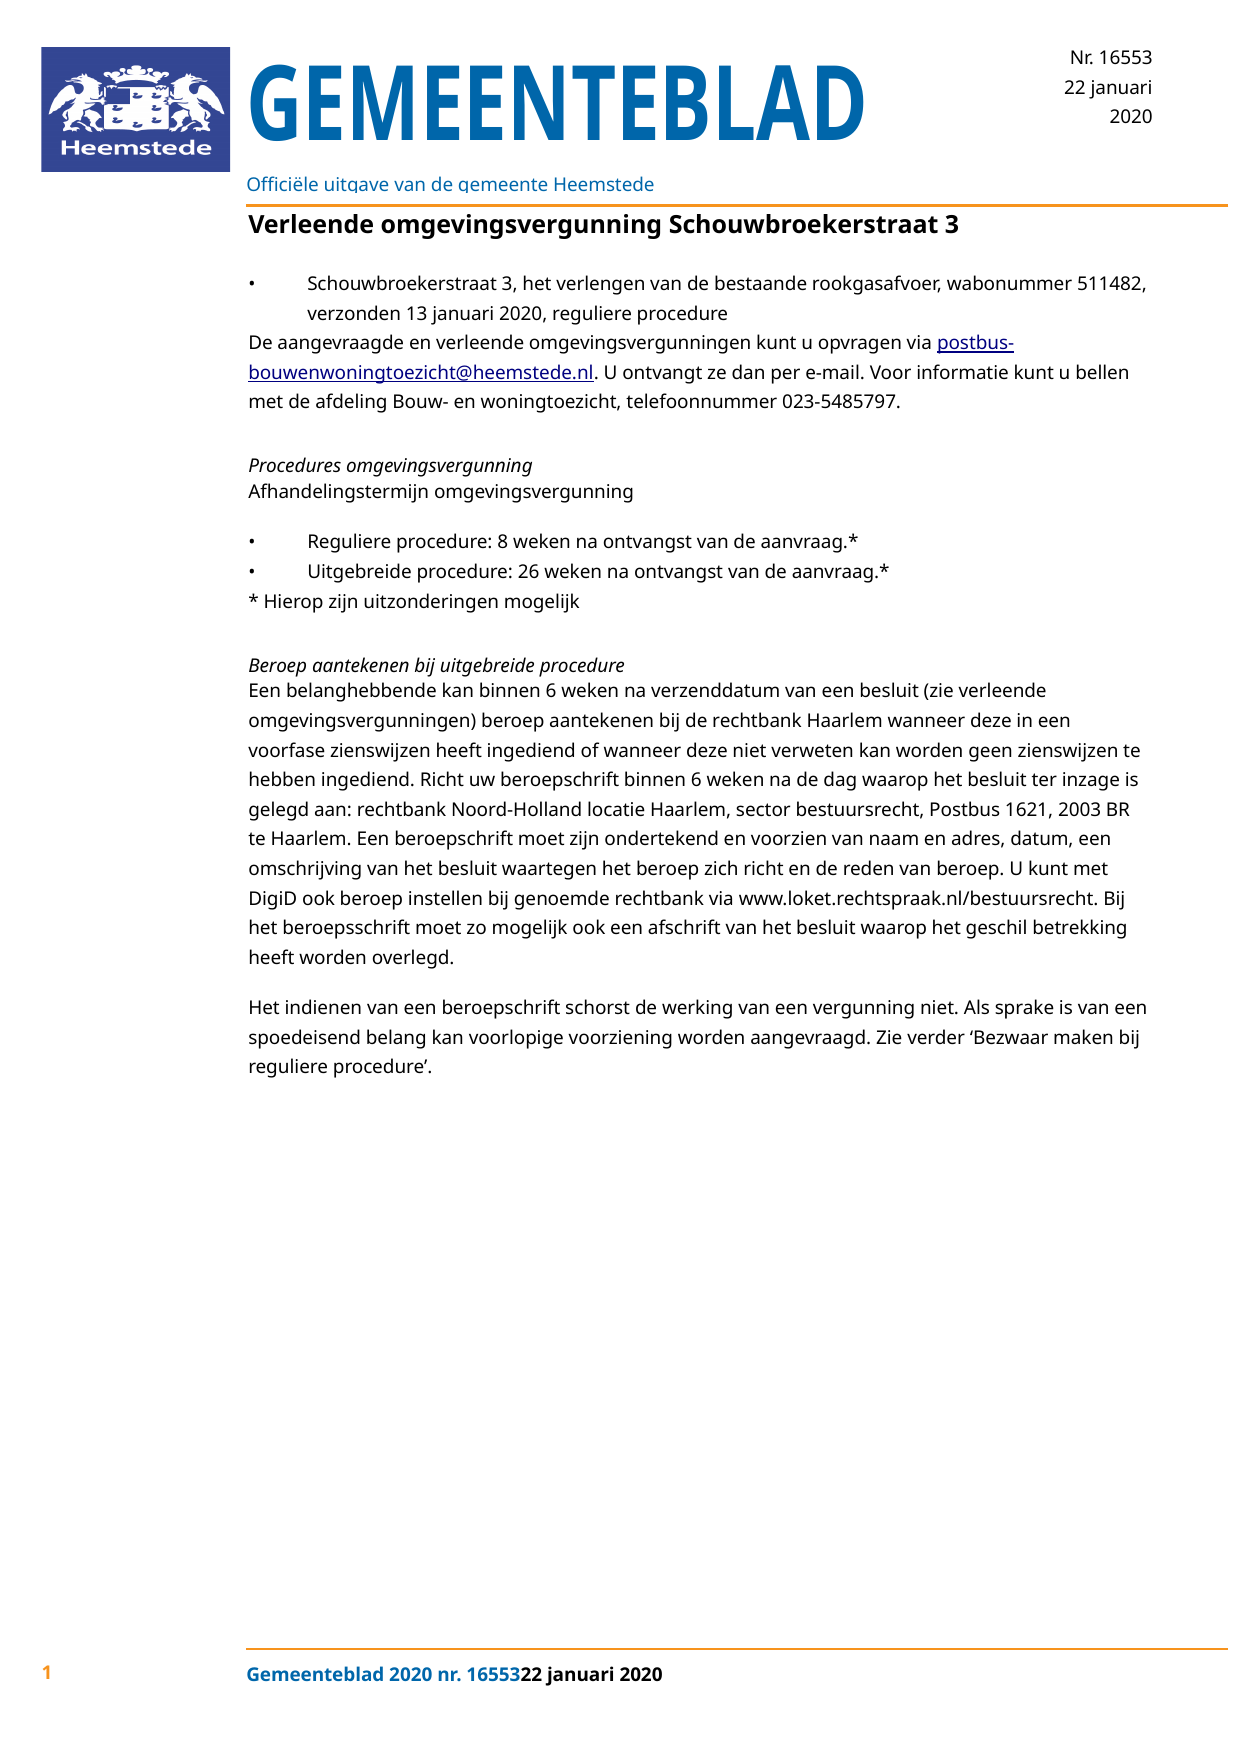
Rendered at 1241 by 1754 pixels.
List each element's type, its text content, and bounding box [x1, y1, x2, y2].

text Procedures omgevingsvergunning [248, 453, 1152, 478]
list Reguliere procedure: 8 weken na ontvangst van de aanvraag.* [248, 529, 1152, 554]
text Afhandelingstermijn omgevingsvergunning [248, 478, 1152, 504]
picture [41, 47, 231, 172]
text Verleende omgevingsvergunning Schouwbroekerstraat 3 [248, 207, 1152, 241]
text Een belanghebbende kan binnen 6 weken na verzenddatum van een besluit (zie verleende omgevingsvergunningen) beroep aantekenen bij de rechtbank Haarlem wanneer deze in een voorfase zienswijzen heeft ingediend of wanneer deze niet verweten kan worden geen zienswijzen te hebben ingediend. Richt uw beroepschrift binnen 6 weken na de dag waarop het besluit ter inzage is gelegd aan: rechtbank Noord-Holland locatie Haarlem, sector bestuursrecht, Postbus 1621, 2003 BR te Haarlem. Een beroepschrift moet zijn ondertekend en voorzien van naam en adres, datum, een omschrijving van het besluit waartegen het beroep zich richt en de reden van beroep. U kunt met DigiD ook beroep instellen bij genoemde rechtbank via www.loket.rechtspraak.nl/bestuursrecht. Bij het beroepsschrift moet zo mogelijk ook een afschrift van het besluit waarop het geschil betrekking heeft worden overlegd. [248, 678, 1152, 969]
text * Hierop zijn uitzonderingen mogelijk [248, 588, 1152, 614]
text Beroep aantekenen bij uitgebreide procedure [248, 652, 1152, 678]
text De aangevraagde en verleende omgevingsvergunningen kunt u opvragen via postbus-bouwenwoningtoezicht@heemstede.nl. U ontvangt ze dan per e-mail. Voor informatie kunt u bellen met de afdeling Bouw- en woningtoezicht, telefoonnummer 023-5485797. [248, 329, 1152, 414]
text Het indienen van een beroepschrift schorst de werking van een vergunning niet. Als sprake is van een spoedeisend belang kan voorlopige voorziening worden aangevraagd. Zie verder ‘Bezwaar maken bij reguliere procedure’. [248, 994, 1152, 1079]
list Uitgebreide procedure: 26 weken na ontvangst van de aanvraag.* [248, 558, 1152, 584]
list Schouwbroekerstraat 3, het verlengen van de bestaande rookgasafvoer, wabonummer 511482, verzonden 13 januari 2020, reguliere procedure [248, 270, 1152, 326]
